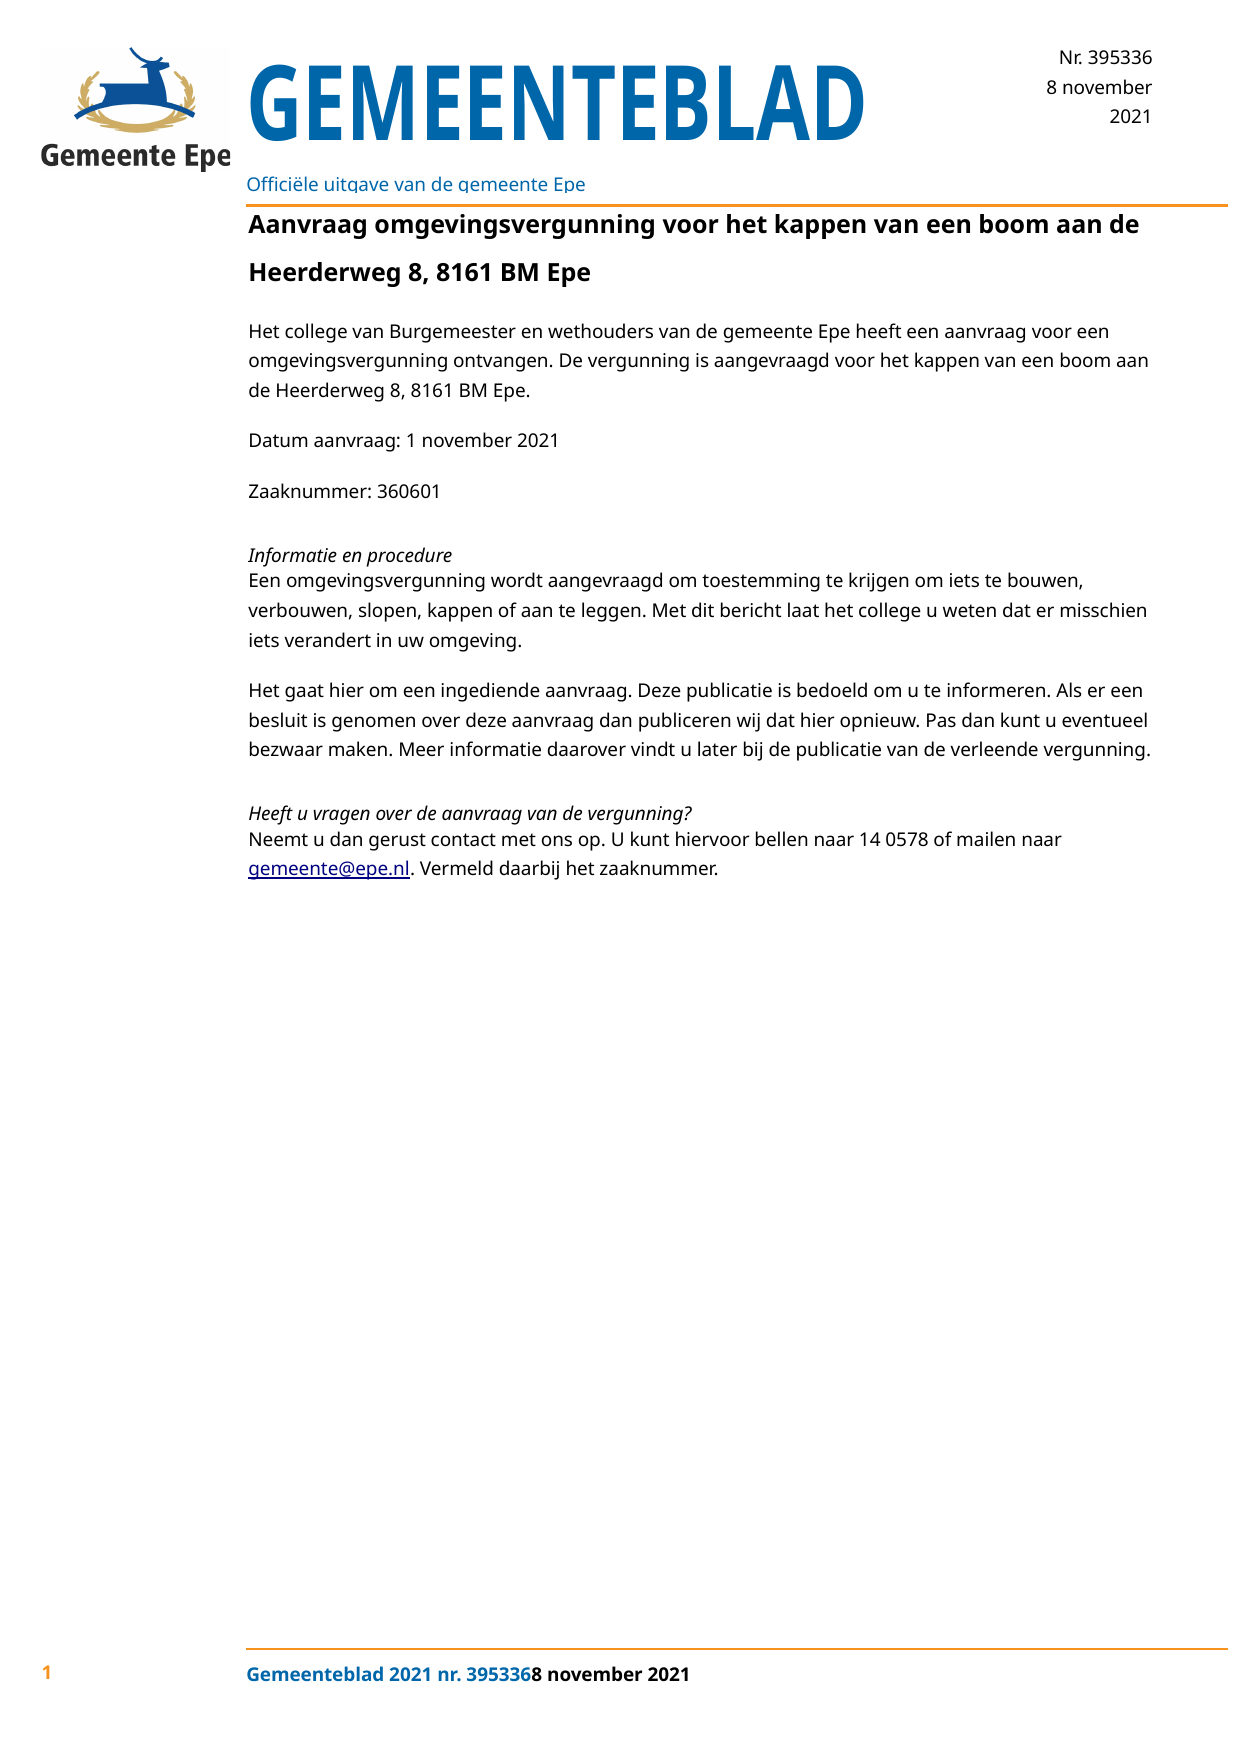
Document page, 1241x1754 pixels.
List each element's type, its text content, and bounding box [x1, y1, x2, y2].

text Het college van Burgemeester en wethouders van de gemeente Epe heeft een aanvraag voor een omgevingsvergunning ontvangen. De vergunning is aangevraagd voor het kappen van een boom aan de Heerderweg 8, 8161 BM Epe. [248, 318, 1152, 403]
text Informatie en procedure [248, 542, 1152, 568]
text Neemt u dan gerust contact met ons op. U kunt hiervoor bellen naar 14 0578 of mailen naar gemeente@epe.nl. Vermeld daarbij het zaaknummer. [248, 826, 1152, 881]
text Datum aanvraag: 1 november 2021 [248, 427, 1152, 453]
text Zaaknummer: 360601 [248, 478, 1152, 504]
text Heeft u vragen over de aanvraag van de vergunning? [248, 800, 1152, 826]
text Een omgevingsvergunning wordt aangevraagd om toestemming te krijgen om iets te bouwen, verbouwen, slopen, kappen of aan te leggen. Met dit bericht laat het college u weten dat er misschien iets verandert in uw omgeving. [248, 568, 1152, 652]
text Aanvraag omgevingsvergunning voor het kappen van een boom aan de Heerderweg 8, 8161 BM Epe [248, 207, 1152, 288]
text Het gaat hier om een ingediende aanvraag. Deze publicatie is bedoeld om u te informeren. Als er een besluit is genomen over deze aanvraag dan publiceren wij dat hier opnieuw. Pas dan kunt u eventueel bezwaar maken. Meer informatie daarover vindt u later bij de publicatie van de verleende vergunning. [248, 677, 1152, 762]
picture [41, 47, 231, 172]
